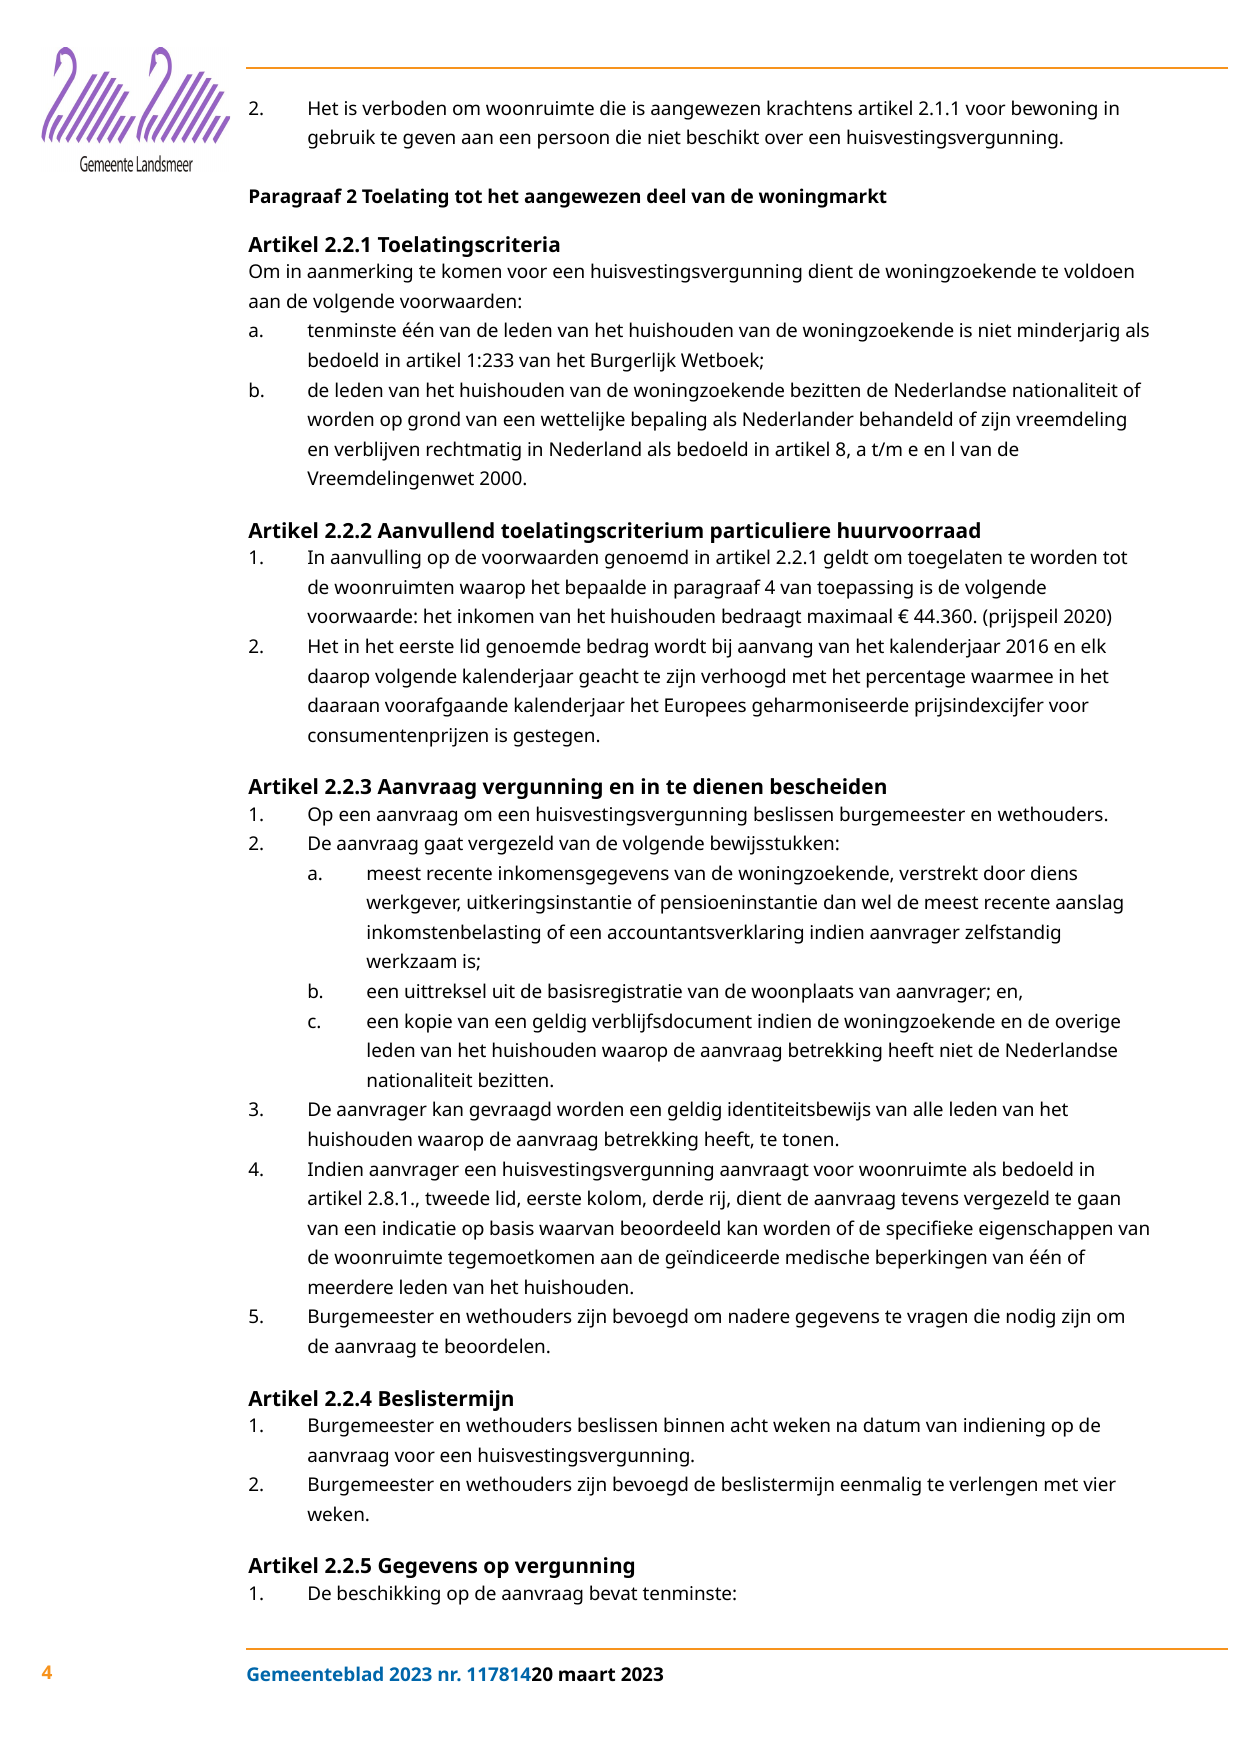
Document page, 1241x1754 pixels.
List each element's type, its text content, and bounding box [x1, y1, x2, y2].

text Artikel 2.2.5 Gegevens op vergunning [248, 1551, 1152, 1580]
list meest recente inkomensgegevens van de woningzoekende, verstrekt door diens werkgever, uitkeringsinstantie of pensioeninstantie dan wel de meest recente aanslag inkomstenbelasting of een accountantsverklaring indien aanvrager zelfstandig werkzaam is; [307, 860, 1152, 974]
list De aanvraag gaat vergezeld van de volgende bewijsstukken: [248, 830, 1152, 856]
text Paragraaf 2 Toelating tot het aangewezen deel van de woningmarkt [248, 183, 1152, 209]
text Artikel 2.2.4 Beslistermijn [248, 1384, 1152, 1412]
list een uittreksel uit de basisregistratie van de woonplaats van aanvrager; en, [307, 978, 1152, 1004]
text Artikel 2.2.2 Aanvullend toelatingscriterium particuliere huurvoorraad [248, 516, 1152, 544]
list Op een aanvraag om een huisvestingsvergunning beslissen burgemeester en wethouders. [248, 801, 1152, 827]
list tenminste één van de leden van het huishouden van de woningzoekende is niet minderjarig als bedoeld in artikel 1:233 van het Burgerlijk Wetboek; [248, 318, 1152, 373]
text Artikel 2.2.1 Toelatingscriteria [248, 230, 1152, 258]
list de leden van het huishouden van de woningzoekende bezitten de Nederlandse nationaliteit of worden op grond van een wettelijke bepaling als Nederlander behandeld of zijn vreemdeling en verblijven rechtmatig in Nederland als bedoeld in artikel 8, a t/m e en l van de Vreemdelingenwet 2000. [248, 377, 1152, 491]
list een kopie van een geldig verblijfsdocument indien de woningzoekende en de overige leden van het huishouden waarop de aanvraag betrekking heeft niet de Nederlandse nationaliteit bezitten. [307, 1008, 1152, 1093]
list Burgemeester en wethouders zijn bevoegd om nadere gegevens te vragen die nodig zijn om de aanvraag te beoordelen. [248, 1304, 1152, 1359]
text Artikel 2.2.3 Aanvraag vergunning en in te dienen bescheiden [248, 772, 1152, 801]
list De aanvrager kan gevraagd worden een geldig identiteitsbewijs van alle leden van het huishouden waarop de aanvraag betrekking heeft, te tonen. [248, 1097, 1152, 1152]
picture [41, 47, 231, 172]
list Burgemeester en wethouders beslissen binnen acht weken na datum van indiening op de aanvraag voor een huisvestingsvergunning. [248, 1412, 1152, 1467]
text Om in aanmerking te komen voor een huisvestingsvergunning dient de woningzoekende te voldoen aan de volgende voorwaarden: [248, 258, 1152, 314]
list Het in het eerste lid genoemde bedrag wordt bij aanvang van het kalenderjaar 2016 en elk daarop volgende kalenderjaar geacht te zijn verhoogd met het percentage waarmee in het daaraan voorafgaande kalenderjaar het Europees geharmoniseerde prijsindexcijfer voor consumentenprijzen is gestegen. [248, 633, 1152, 748]
list Indien aanvrager een huisvestingsvergunning aanvraagt voor woonruimte als bedoeld in artikel 2.8.1., tweede lid, eerste kolom, derde rij, dient de aanvraag tevens vergezeld te gaan van een indicatie op basis waarvan beoordeeld kan worden of de specifieke eigenschappen van de woonruimte tegemoetkomen aan de geïndiceerde medische beperkingen van één of meerdere leden van het huishouden. [248, 1156, 1152, 1300]
list Het is verboden om woonruimte die is aangewezen krachtens artikel 2.1.1 voor bewoning in gebruik te geven aan een persoon die niet beschikt over een huisvestingsvergunning. [248, 95, 1152, 150]
list In aanvulling op de voorwaarden genoemd in artikel 2.2.1 geldt om toegelaten te worden tot de woonruimten waarop het bepaalde in paragraaf 4 van toepassing is de volgende voorwaarde: het inkomen van het huishouden bedraagt maximaal € 44.360. (prijspeil 2020) [248, 544, 1152, 629]
list De beschikking op de aanvraag bevat tenminste: [248, 1580, 1152, 1606]
list Burgemeester en wethouders zijn bevoegd de beslistermijn eenmalig te verlengen met vier weken. [248, 1471, 1152, 1527]
